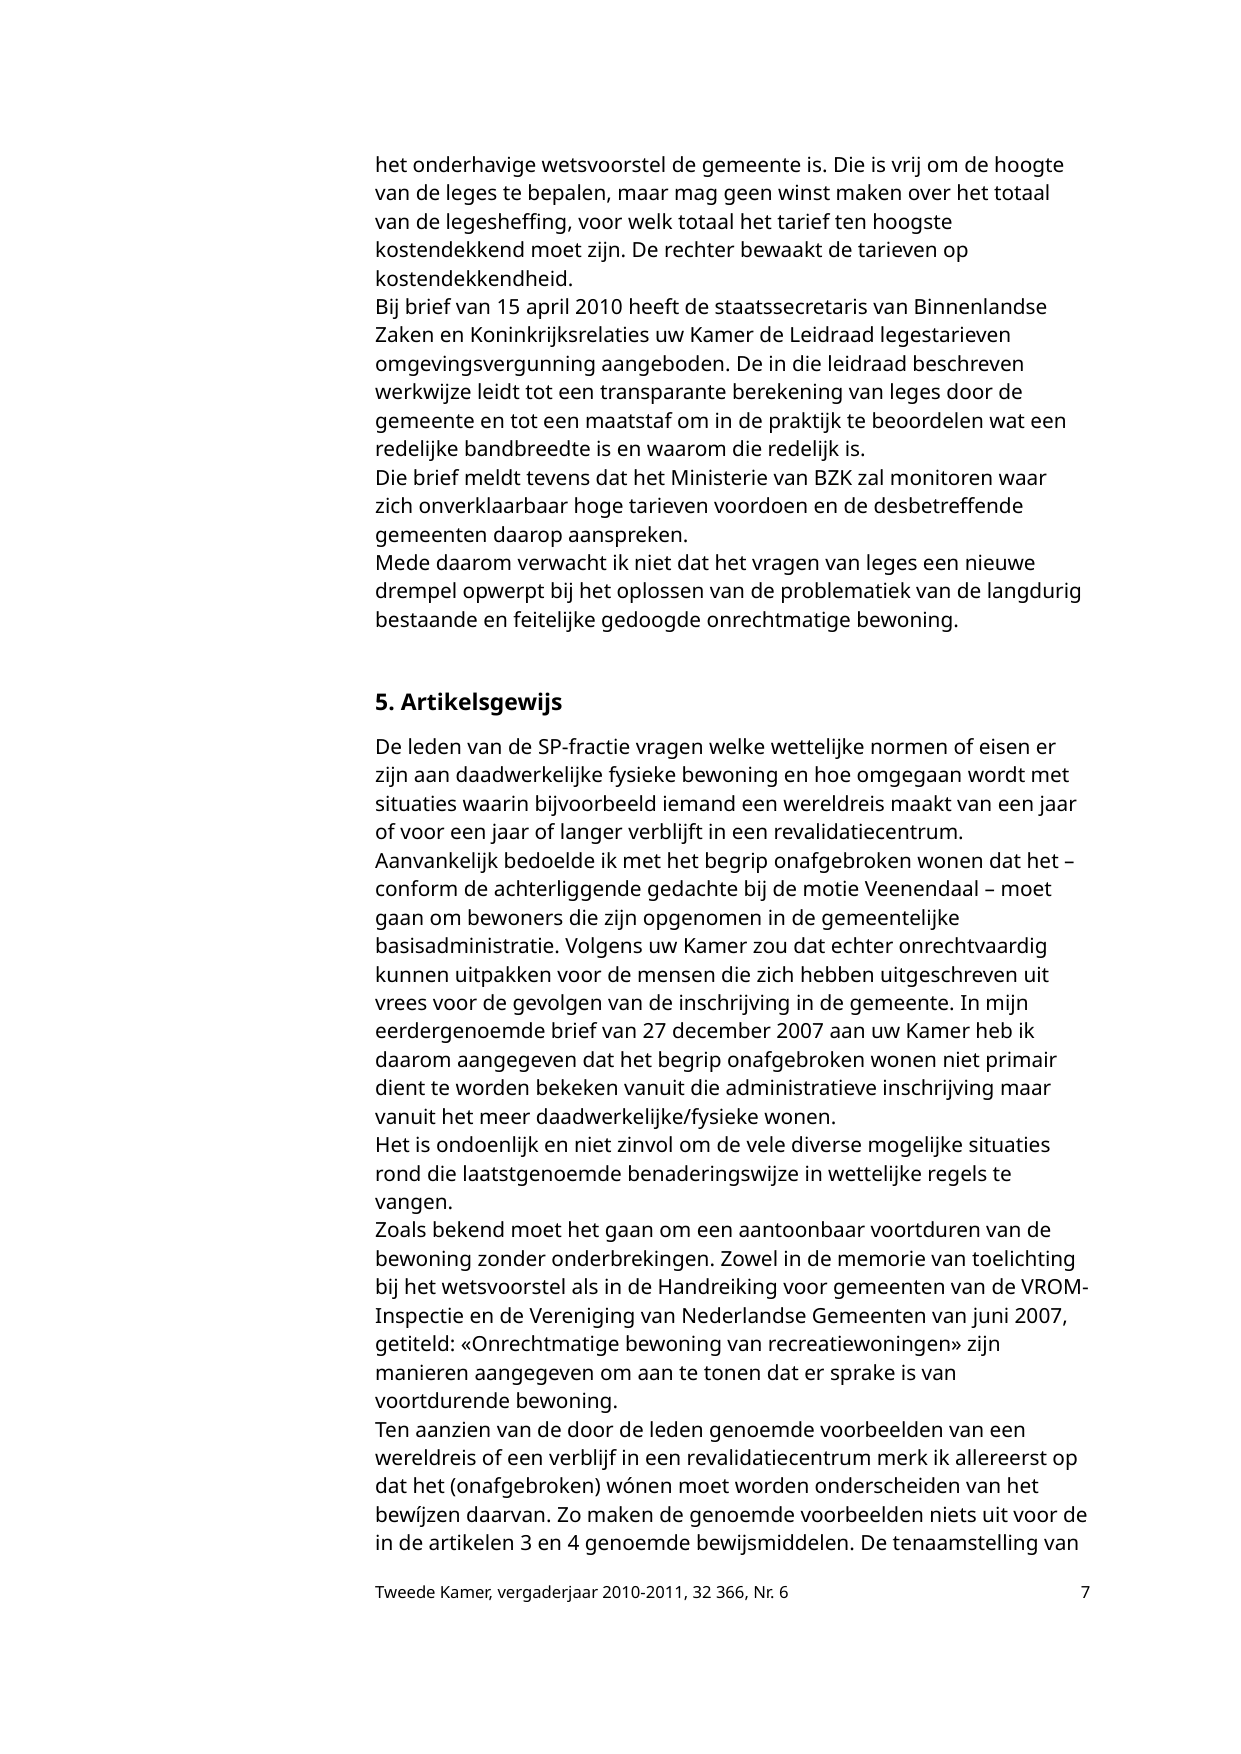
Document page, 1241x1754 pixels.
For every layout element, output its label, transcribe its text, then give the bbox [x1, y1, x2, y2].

subtitle 5. Artikelsgewijs [375, 686, 1090, 717]
text Die brief meldt tevens dat het Ministerie van BZK zal monitoren waar zich onverklaarbaar hoge tarieven voordoen en de desbetreffende gemeenten daarop aanspreken. [375, 463, 1090, 548]
text De leden van de SP-fractie vragen welke wettelijke normen of eisen er zijn aan daadwerkelijke fysieke bewoning en hoe omgegaan wordt met situaties waarin bijvoorbeeld iemand een wereldreis maakt van een jaar of voor een jaar of langer verblijft in een revalidatiecentrum. [375, 732, 1090, 846]
text Bij brief van 15 april 2010 heeft de staatssecretaris van Binnenlandse Zaken en Koninkrijksrelaties uw Kamer de Leidraad legestarieven omgevingsvergunning aangeboden. De in die leidraad beschreven werkwijze leidt tot een transparante berekening van leges door de gemeente en tot een maatstaf om in de praktijk te beoordelen wat een redelijke bandbreedte is en waarom die redelijk is. [375, 292, 1090, 463]
text het onderhavige wetsvoorstel de gemeente is. Die is vrij om de hoogte van de leges te bepalen, maar mag geen winst maken over het totaal van de legesheffing, voor welk totaal het tarief ten hoogste kostendekkend moet zijn. De rechter bewaakt de tarieven op kostendekkendheid. [375, 150, 1090, 292]
text Mede daarom verwacht ik niet dat het vragen van leges een nieuwe drempel opwerpt bij het oplossen van de problematiek van de langdurig bestaande en feitelijke gedoogde onrechtmatige bewoning. [375, 548, 1090, 633]
text Aanvankelijk bedoelde ik met het begrip onafgebroken wonen dat het – conform de achterliggende gedachte bij de motie Veenendaal – moet gaan om bewoners die zijn opgenomen in de gemeentelijke basisadministratie. Volgens uw Kamer zou dat echter onrechtvaardig kunnen uitpakken voor de mensen die zich hebben uitgeschreven uit vrees voor de gevolgen van de inschrijving in de gemeente. In mijn eerdergenoemde brief van 27 december 2007 aan uw Kamer heb ik daarom aangegeven dat het begrip onafgebroken wonen niet primair dient te worden bekeken vanuit die administratieve inschrijving maar vanuit het meer daadwerkelijke/fysieke wonen. [375, 846, 1090, 1130]
text Zoals bekend moet het gaan om een aantoonbaar voortduren van de bewoning zonder onderbrekingen. Zowel in de memorie van toelichting bij het wetsvoorstel als in de Handreiking voor gemeenten van de VROM-Inspectie en de Vereniging van Nederlandse Gemeenten van juni 2007, getiteld: «Onrechtmatige bewoning van recreatiewoningen» zijn manieren aangegeven om aan te tonen dat er sprake is van voortdurende bewoning. [375, 1216, 1090, 1415]
text Het is ondoenlijk en niet zinvol om de vele diverse mogelijke situaties rond die laatstgenoemde benaderingswijze in wettelijke regels te vangen. [375, 1130, 1090, 1216]
text Ten aanzien van de door de leden genoemde voorbeelden van een wereldreis of een verblijf in een revalidatiecentrum merk ik allereerst op dat het (onafgebroken) wónen moet worden onderscheiden van het bewíjzen daarvan. Zo maken de genoemde voorbeelden niets uit voor de in de artikelen 3 en 4 genoemde bewijsmiddelen. De tenaamstelling van [375, 1415, 1090, 1557]
